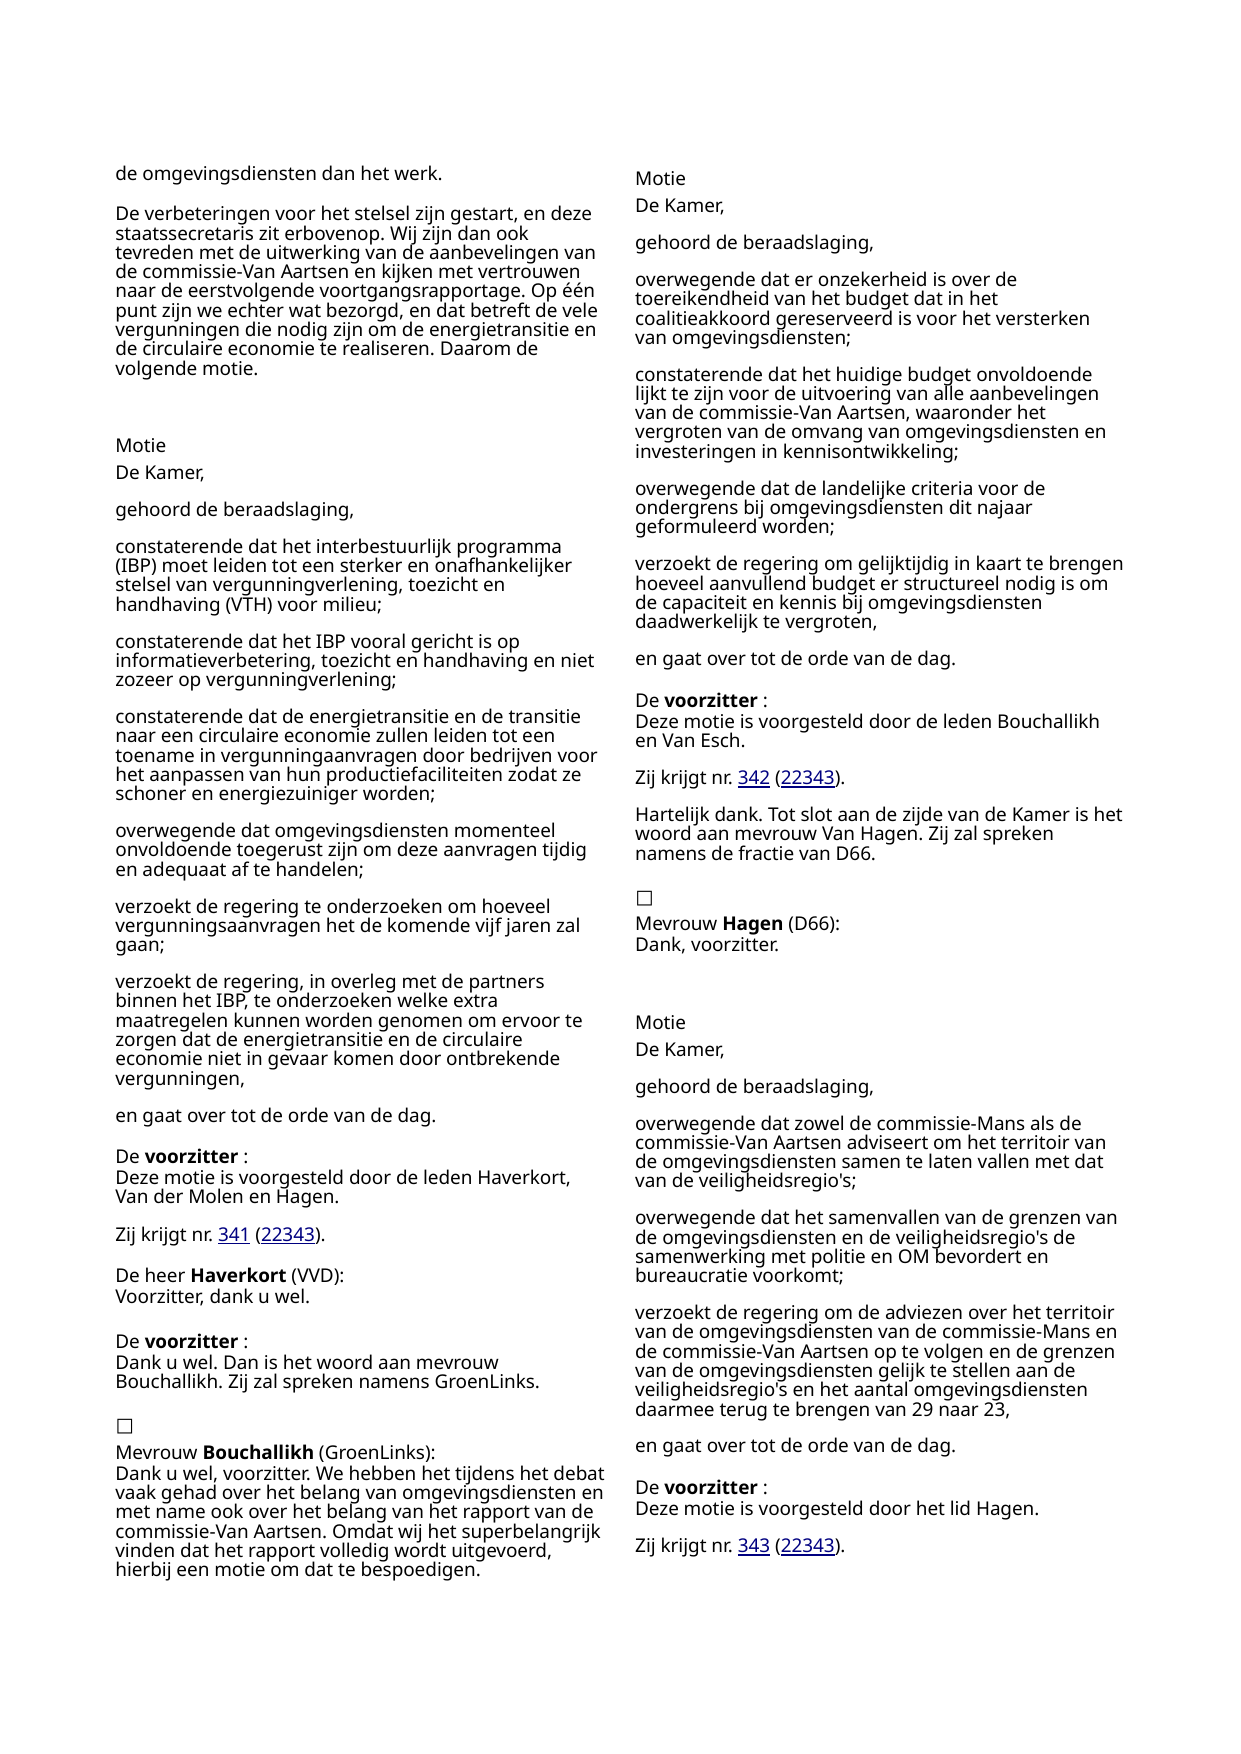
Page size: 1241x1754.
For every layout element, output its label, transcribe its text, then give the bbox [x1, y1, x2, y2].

text overwegende dat er onzekerheid is over de toereikendheid van het budget dat in het coalitieakkoord gereserveerd is voor het versterken van omgevingsdiensten; [635, 271, 1125, 348]
text Deze motie is voorgesteld door de leden Haverkort, Van der Molen en Hagen. [115, 1169, 605, 1208]
text overwegende dat de landelijke criteria voor de ondergrens bij omgevingsdiensten dit najaar geformuleerd worden; [635, 480, 1125, 538]
text overwegende dat omgevingsdiensten momenteel onvoldoende toegerust zijn om deze aanvragen tijdig en adequaat af te handelen; [115, 822, 605, 880]
text De Kamer, [635, 197, 1125, 216]
text verzoekt de regering te onderzoeken om hoeveel vergunningsaanvragen het de komende vijf jaren zal gaan; [115, 898, 605, 956]
text Zij krijgt nr. 341 (22343). [115, 1226, 605, 1245]
text De heer Haverkort (VVD): [115, 1263, 605, 1288]
text Motie [115, 432, 605, 458]
text Dank, voorzitter. [635, 936, 1125, 956]
text constaterende dat het IBP vooral gericht is op informatieverbetering, toezicht en handhaving en niet zozeer op vergunningverlening; [115, 633, 605, 690]
text Mevrouw Hagen (D66): [635, 911, 1125, 936]
text Voorzitter, dank u wel. [115, 1288, 605, 1308]
text overwegende dat het samenvallen van de grenzen van de omgevingsdiensten en de veiligheidsregio's de samenwerking met politie en OM bevordert en bureaucratie voorkomt; [635, 1209, 1125, 1286]
text verzoekt de regering om de adviezen over het territoir van de omgevingsdiensten van de commissie-Mans en de commissie-Van Aartsen op te volgen en de grenzen van de omgevingsdiensten gelijk te stellen aan de veiligheidsregio's en het aantal omgevingsdiensten daarmee terug te brengen van 29 naar 23, [635, 1304, 1125, 1420]
text Deze motie is voorgesteld door de leden Bouchallikh en Van Esch. [635, 713, 1125, 751]
text Zij krijgt nr. 343 (22343). [635, 1537, 1125, 1556]
text Mevrouw Bouchallikh (GroenLinks): [115, 1439, 605, 1465]
text constaterende dat de energietransitie en de transitie naar een circulaire economie zullen leiden tot een toename in vergunningaanvragen door bedrijven voor het aanpassen van hun productiefaciliteiten zodat ze schoner en energiezuiniger worden; [115, 708, 605, 804]
text Motie [635, 165, 1125, 191]
text Dank u wel. Dan is het woord aan mevrouw Bouchallikh. Zij zal spreken namens GroenLinks. [115, 1354, 605, 1393]
text De Kamer, [115, 464, 605, 483]
text gehoord de beraadslaging, [635, 234, 1125, 253]
text De voorzitter : [115, 1328, 605, 1354]
text verzoekt de regering, in overleg met de partners binnen het IBP, te onderzoeken welke extra maatregelen kunnen worden genomen om ervoor te zorgen dat de energietransitie en de circulaire economie niet in gevaar komen door ontbrekende vergunningen, [115, 973, 605, 1089]
text de omgevingsdiensten dan het werk. [115, 165, 605, 184]
text Motie [635, 1009, 1125, 1035]
text constaterende dat het huidige budget onvoldoende lijkt te zijn voor de uitvoering van alle aanbevelingen van de commissie-Van Aartsen, waaronder het vergroten van de omvang van omgevingsdiensten en investeringen in kennisontwikkeling; [635, 366, 1125, 462]
text Hartelijk dank. Tot slot aan de zijde van de Kamer is het woord aan mevrouw Van Hagen. Zij zal spreken namens de fractie van D66. [635, 806, 1125, 864]
text ⬜ [115, 1413, 605, 1439]
text De voorzitter : [635, 1474, 1125, 1500]
text verzoekt de regering om gelijktijdig in kaart te brengen hoeveel aanvullend budget er structureel nodig is om de capaciteit en kennis bij omgevingsdiensten daadwerkelijk te vergroten, [635, 555, 1125, 632]
text en gaat over tot de orde van de dag. [635, 1437, 1125, 1457]
text en gaat over tot de orde van de dag. [115, 1107, 605, 1126]
text De Kamer, [635, 1041, 1125, 1060]
text overwegende dat zowel de commissie-Mans als de commissie-Van Aartsen adviseert om het territoir van de omgevingsdiensten samen te laten vallen met dat van de veiligheidsregio's; [635, 1114, 1125, 1192]
text gehoord de beraadslaging, [115, 501, 605, 520]
text Dank u wel, voorzitter. We hebben het tijdens het debat vaak gehad over het belang van omgevingsdiensten en met name ook over het belang van het rapport van de commissie-Van Aartsen. Omdat wij het superbelangrijk vinden dat het rapport volledig wordt uitgevoerd, hierbij een motie om dat te bespoedigen. [115, 1465, 605, 1581]
text De voorzitter : [115, 1143, 605, 1169]
text en gaat over tot de orde van de dag. [635, 650, 1125, 669]
text constaterende dat het interbestuurlijk programma (IBP) moet leiden tot een sterker en onafhankelijker stelsel van vergunningverlening, toezicht en handhaving (VTH) voor milieu; [115, 538, 605, 615]
text Deze motie is voorgesteld door het lid Hagen. [635, 1500, 1125, 1519]
text ⬜ [635, 885, 1125, 911]
text De verbeteringen voor het stelsel zijn gestart, en deze staatssecretaris zit erbovenop. Wij zijn dan ook tevreden met de uitwerking van de aanbevelingen van de commissie-Van Aartsen en kijken met vertrouwen naar de eerstvolgende voortgangsrapportage. Op één punt zijn we echter wat bezorgd, en dat betreft de vele vergunningen die nodig zijn om de energietransitie en de circulaire economie te realiseren. Daarom de volgende motie. [115, 205, 605, 379]
text gehoord de beraadslaging, [635, 1078, 1125, 1097]
text De voorzitter : [635, 687, 1125, 713]
text Zij krijgt nr. 342 (22343). [635, 769, 1125, 788]
